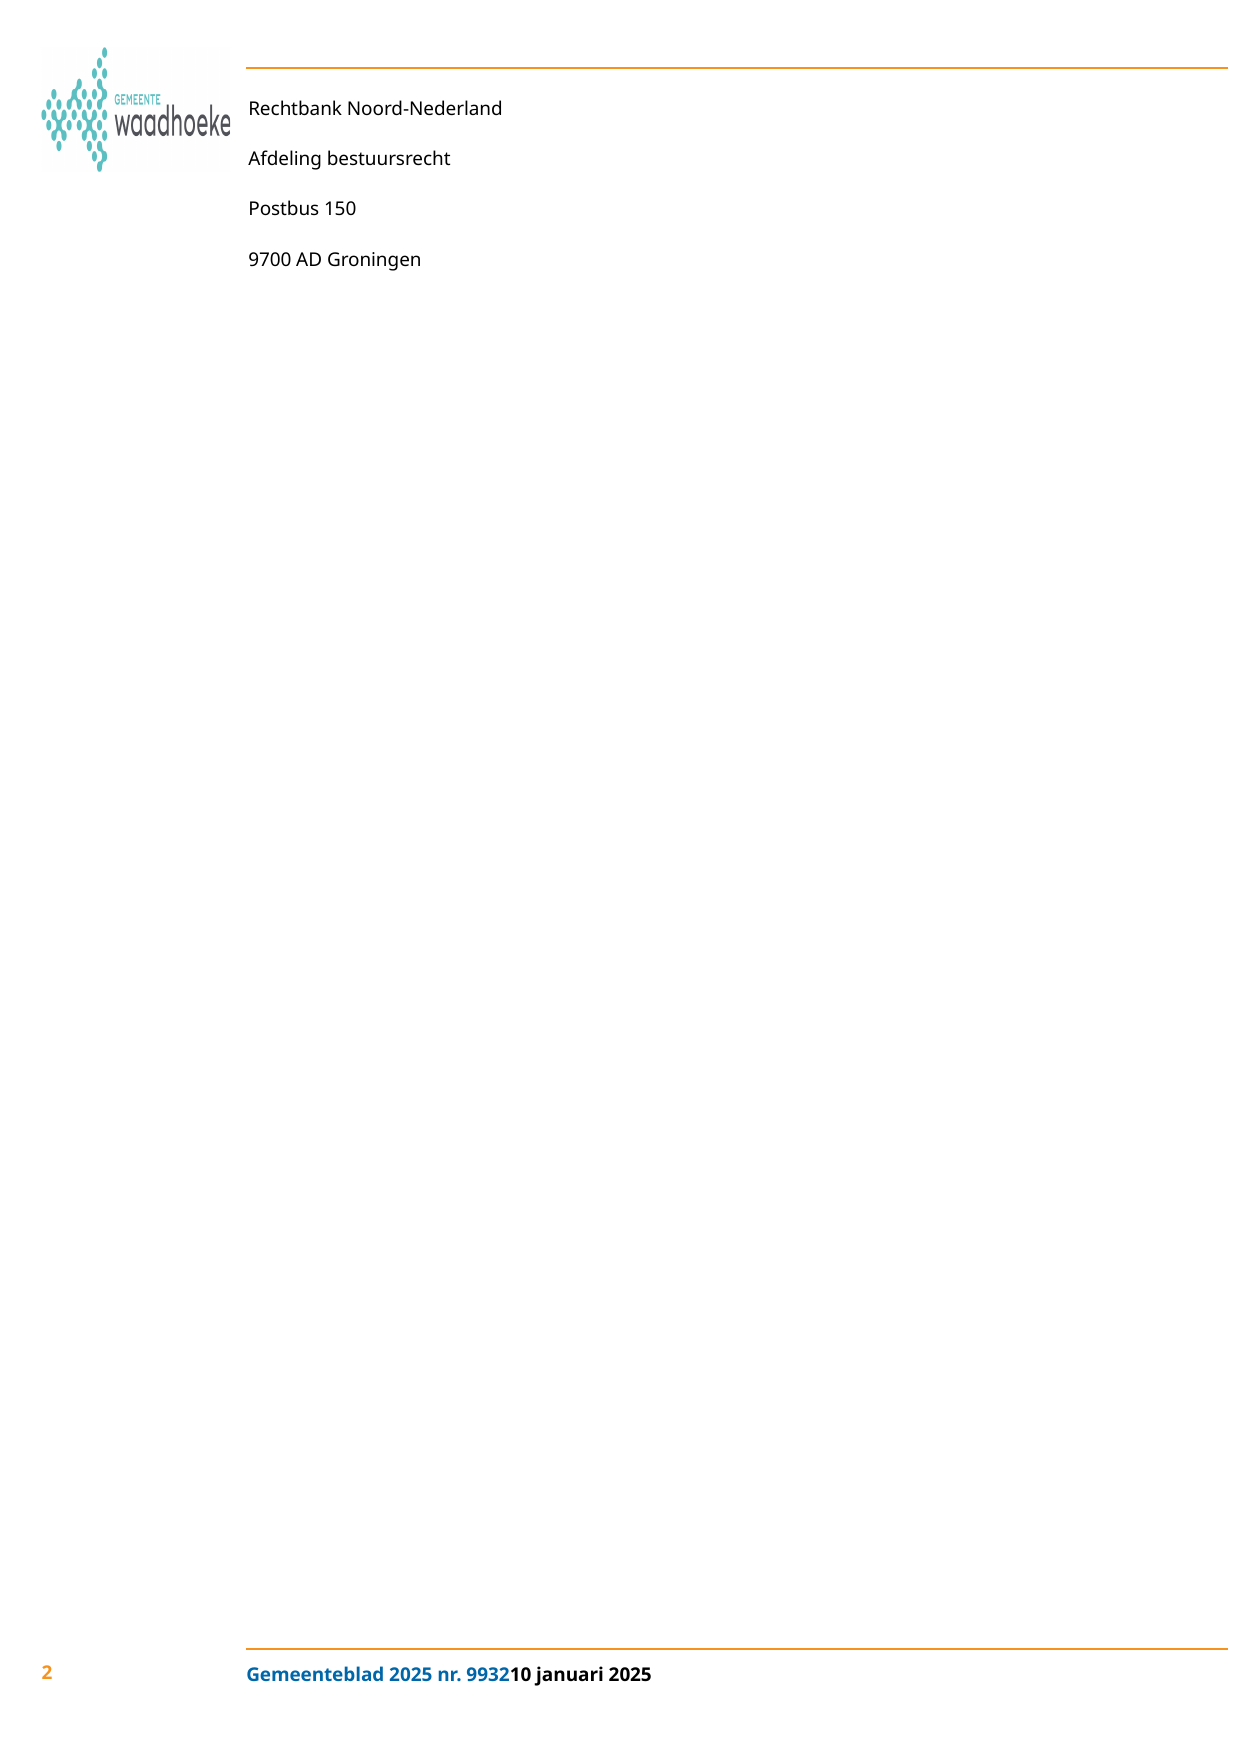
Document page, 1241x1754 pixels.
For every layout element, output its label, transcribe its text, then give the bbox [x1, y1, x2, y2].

picture [41, 47, 231, 172]
text 9700 AD Groningen [248, 246, 1152, 272]
text Postbus 150 [248, 196, 1152, 221]
text Rechtbank Noord-Nederland [248, 95, 1152, 121]
text Afdeling bestuursrecht [248, 145, 1152, 171]
